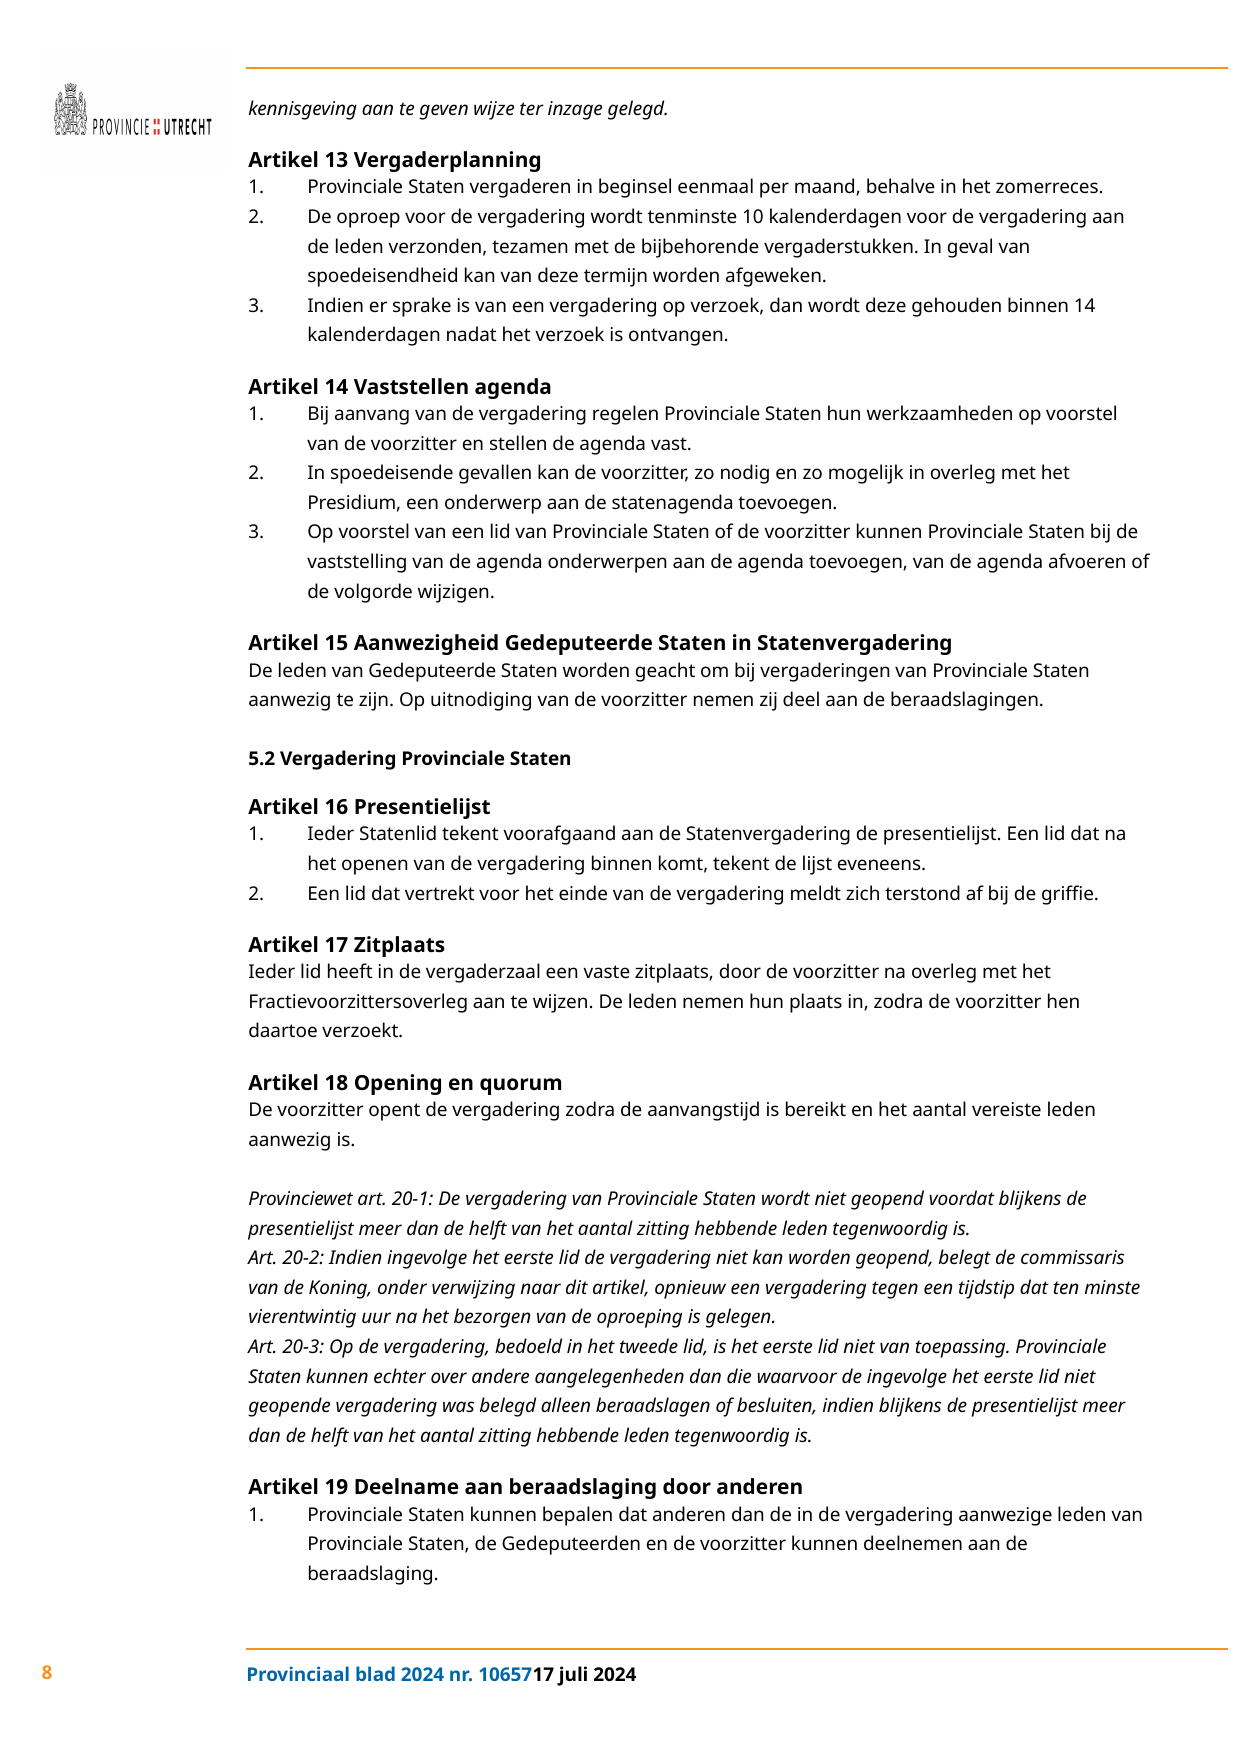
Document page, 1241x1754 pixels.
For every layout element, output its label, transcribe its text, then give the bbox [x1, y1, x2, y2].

picture [41, 47, 231, 172]
text Art. 20-3: Op de vergadering, bedoeld in het tweede lid, is het eerste lid niet van toepassing. Provinciale Staten kunnen echter over andere aangelegenheden dan die waarvoor de ingevolge het eerste lid niet geopende vergadering was belegd alleen beraadslagen of besluiten, indien blijkens de presentielijst meer dan de helft van het aantal zitting hebbende leden tegenwoordig is. [248, 1333, 1152, 1448]
list In spoedeisende gevallen kan de voorzitter, zo nodig en zo mogelijk in overleg met het Presidium, een onderwerp aan de statenagenda toevoegen. [248, 459, 1152, 515]
text Artikel 19 Deelname aan beraadslaging door anderen [248, 1472, 1152, 1501]
text Ieder lid heeft in de vergaderzaal een vaste zitplaats, door de voorzitter na overleg met het Fractievoorzittersoverleg aan te wijzen. De leden nemen hun plaats in, zodra de voorzitter hen daartoe verzoekt. [248, 958, 1152, 1043]
text 5.2 Vergadering Provinciale Staten [248, 746, 1152, 771]
text Provinciewet art. 20-1: De vergadering van Provinciale Staten wordt niet geopend voordat blijkens de presentielijst meer dan de helft van het aantal zitting hebbende leden tegenwoordig is. [248, 1185, 1152, 1241]
text kennisgeving aan te geven wijze ter inzage gelegd. [248, 95, 1152, 121]
text Artikel 18 Opening en quorum [248, 1068, 1152, 1097]
text Artikel 14 Vaststellen agenda [248, 372, 1152, 400]
text De voorzitter opent de vergadering zodra de aanvangstijd is bereikt en het aantal vereiste leden aanwezig is. [248, 1097, 1152, 1152]
list Indien er sprake is van een vergadering op verzoek, dan wordt deze gehouden binnen 14 kalenderdagen nadat het verzoek is ontvangen. [248, 292, 1152, 347]
list Bij aanvang van de vergadering regelen Provinciale Staten hun werkzaamheden op voorstel van de voorzitter en stellen de agenda vast. [248, 400, 1152, 456]
list Provinciale Staten kunnen bepalen dat anderen dan de in de vergadering aanwezige leden van Provinciale Staten, de Gedeputeerden en de voorzitter kunnen deelnemen aan de beraadslaging. [248, 1501, 1152, 1586]
text Artikel 17 Zitplaats [248, 930, 1152, 958]
list Ieder Statenlid tekent voorafgaand aan de Statenvergadering de presentielijst. Een lid dat na het openen van de vergadering binnen komt, tekent de lijst eveneens. [248, 821, 1152, 876]
text Artikel 13 Vergaderplanning [248, 145, 1152, 174]
list De oproep voor de vergadering wordt tenminste 10 kalenderdagen voor de vergadering aan de leden verzonden, tezamen met de bijbehorende vergaderstukken. In geval van spoedeisendheid kan van deze termijn worden afgeweken. [248, 203, 1152, 288]
text Artikel 15 Aanwezigheid Gedeputeerde Staten in Statenvergadering [248, 628, 1152, 657]
text Artikel 16 Presentielijst [248, 792, 1152, 821]
list Op voorstel van een lid van Provinciale Staten of de voorzitter kunnen Provinciale Staten bij de vaststelling van de agenda onderwerpen aan de agenda toevoegen, van de agenda afvoeren of de volgorde wijzigen. [248, 519, 1152, 604]
text Art. 20-2: Indien ingevolge het eerste lid de vergadering niet kan worden geopend, belegt de commissaris van de Koning, onder verwijzing naar dit artikel, opnieuw een vergadering tegen een tijdstip dat ten minste vierentwintig uur na het bezorgen van de oproeping is gelegen. [248, 1244, 1152, 1329]
text De leden van Gedeputeerde Staten worden geacht om bij vergaderingen van Provinciale Staten aanwezig te zijn. Op uitnodiging van de voorzitter nemen zij deel aan de beraadslagingen. [248, 657, 1152, 712]
list Provinciale Staten vergaderen in beginsel eenmaal per maand, behalve in het zomerreces. [248, 174, 1152, 199]
list Een lid dat vertrekt voor het einde van de vergadering meldt zich terstond af bij de griffie. [248, 880, 1152, 905]
